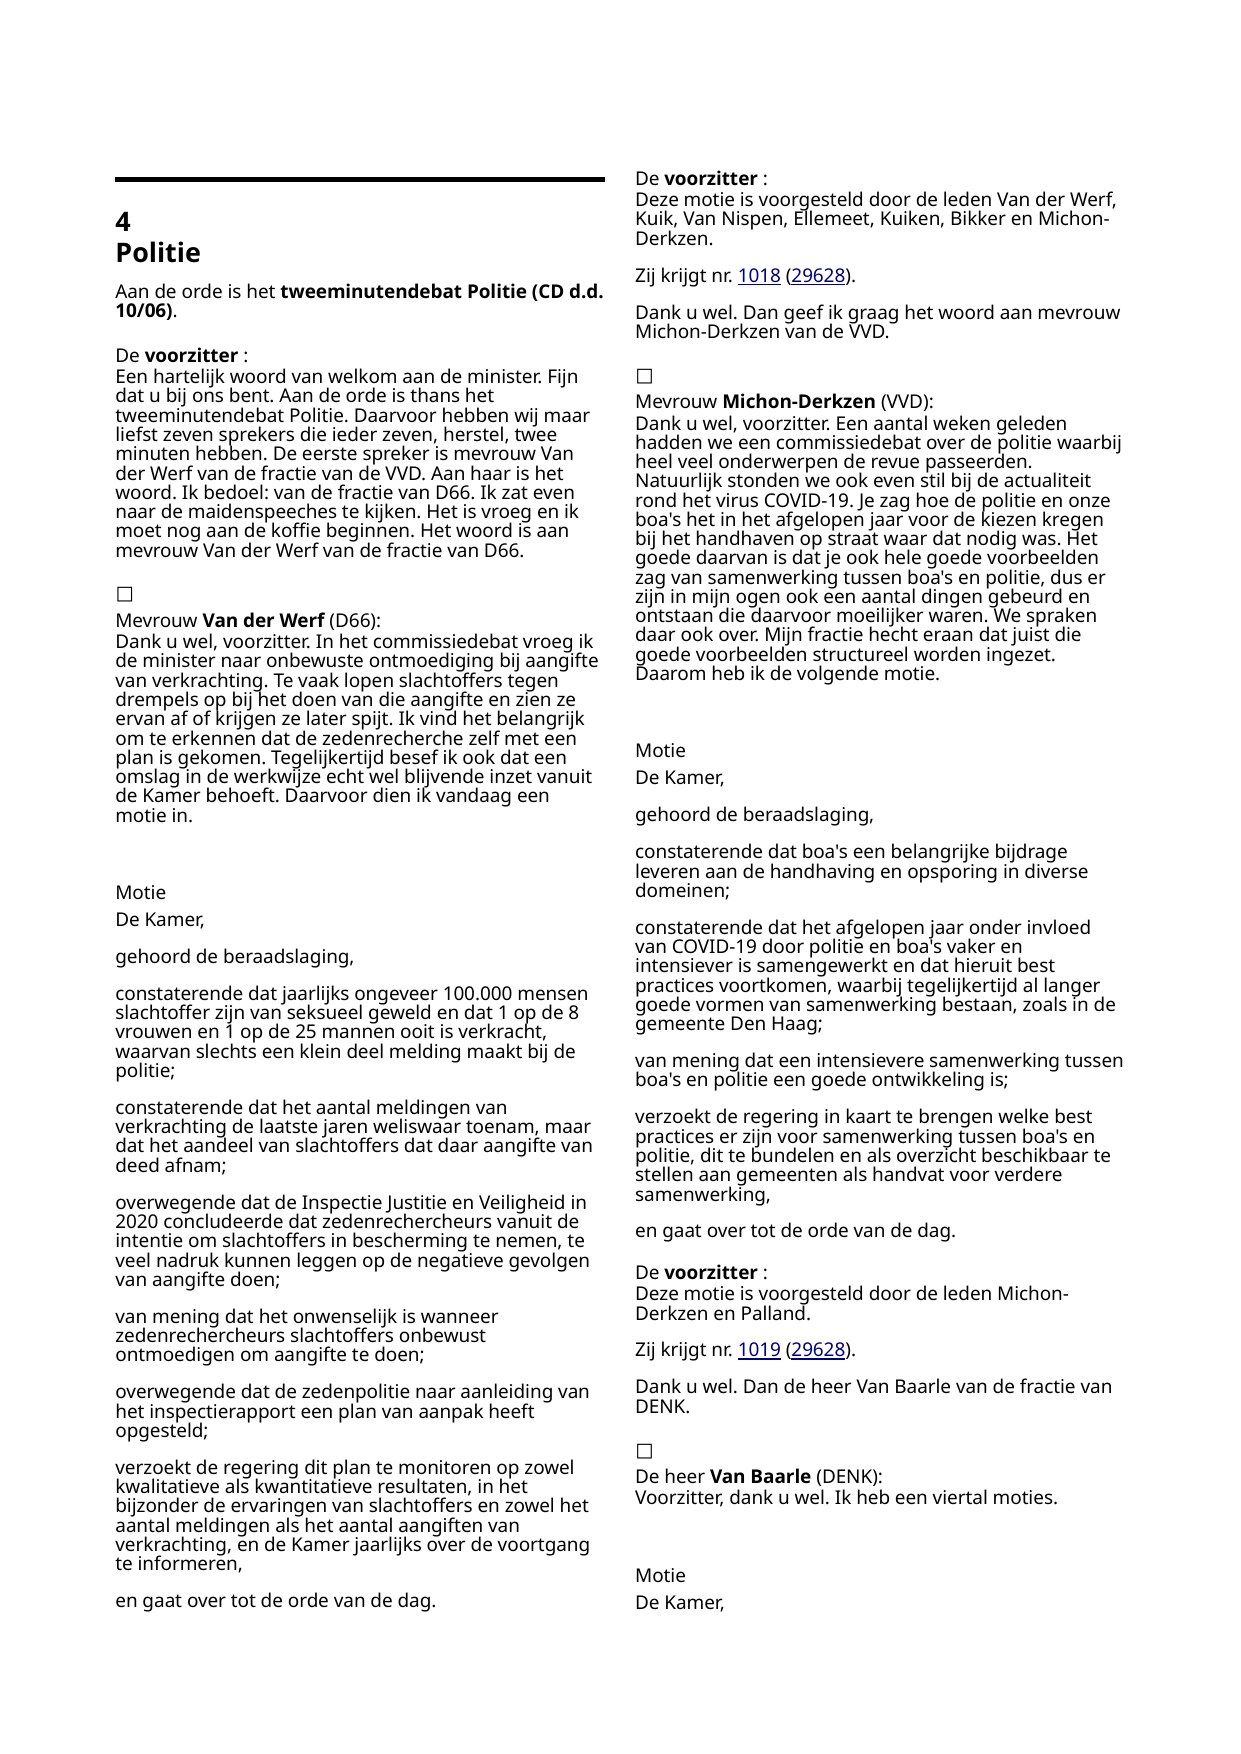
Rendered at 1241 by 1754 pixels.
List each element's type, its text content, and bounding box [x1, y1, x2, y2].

text ⬜ [635, 363, 1125, 389]
text Mevrouw Michon-Derkzen (VVD): [635, 389, 1125, 414]
text en gaat over tot de orde van de dag. [635, 1222, 1125, 1242]
text Zij krijgt nr. 1018 (29628). [635, 267, 1125, 286]
text Motie [635, 738, 1125, 763]
text De voorzitter : [635, 1259, 1125, 1285]
text Zij krijgt nr. 1019 (29628). [635, 1341, 1125, 1361]
text De voorzitter : [635, 165, 1125, 191]
text Dank u wel, voorzitter. In het commissiedebat vroeg ik de minister naar onbewuste ontmoediging bij aangifte van verkrachting. Te vaak lopen slachtoffers tegen drempels op bij het doen van die aangifte en zien ze ervan af of krijgen ze later spijt. Ik vind het belangrijk om te erkennen dat de zedenrecherche zelf met een plan is gekomen. Tegelijkertijd besef ik ook dat een omslag in de werkwijze echt wel blijvende inzet vanuit de Kamer behoeft. Daarvoor dien ik vandaag een motie in. [115, 633, 605, 826]
text verzoekt de regering in kaart te brengen welke best practices er zijn voor samenwerking tussen boa's en politie, dit te bundelen en als overzicht beschikbaar te stellen aan gemeenten als handvat voor verdere samenwerking, [635, 1108, 1125, 1205]
text De Kamer, [115, 911, 605, 930]
text constaterende dat boa's een belangrijke bijdrage leveren aan de handhaving en opsporing in diverse domeinen; [635, 843, 1125, 901]
text ⬜ [115, 582, 605, 607]
text van mening dat het onwenselijk is wanneer zedenrechercheurs slachtoffers onbewust ontmoedigen om aangifte te doen; [115, 1308, 605, 1366]
text constaterende dat jaarlijks ongeveer 100.000 mensen slachtoffer zijn van seksueel geweld en dat 1 op de 8 vrouwen en 1 op de 25 mannen ooit is verkracht, waarvan slechts een klein deel melding maakt bij de politie; [115, 985, 605, 1081]
text Dank u wel. Dan geef ik graag het woord aan mevrouw Michon-Derkzen van de VVD. [635, 304, 1125, 342]
text gehoord de beraadslaging, [115, 948, 605, 967]
text Deze motie is voorgesteld door de leden Michon-Derkzen en Palland. [635, 1285, 1125, 1324]
text constaterende dat het aantal meldingen van verkrachting de laatste jaren weliswaar toenam, maar dat het aandeel van slachtoffers dat daar aangifte van deed afnam; [115, 1099, 605, 1176]
text Een hartelijk woord van welkom aan de minister. Fijn dat u bij ons bent. Aan de orde is thans het tweeminutendebat Politie. Daarvoor hebben wij maar liefst zeven sprekers die ieder zeven, herstel, twee minuten hebben. De eerste spreker is mevrouw Van der Werf van de fractie van de VVD. Aan haar is het woord. Ik bedoel: van de fractie van D66. Ik zat even naar de maidenspeeches te kijken. Het is vroeg en ik moet nog aan de koffie beginnen. Het woord is aan mevrouw Van der Werf van de fractie van D66. [115, 368, 605, 561]
text Voorzitter, dank u wel. Ik heb een viertal moties. [635, 1489, 1125, 1509]
text Mevrouw Van der Werf (D66): [115, 607, 605, 633]
text overwegende dat de Inspectie Justitie en Veiligheid in 2020 concludeerde dat zedenrechercheurs vanuit de intentie om slachtoffers in bescherming te nemen, te veel nadruk kunnen leggen op de negatieve gevolgen van aangifte doen; [115, 1194, 605, 1290]
text Deze motie is voorgesteld door de leden Van der Werf, Kuik, Van Nispen, Ellemeet, Kuiken, Bikker en Michon-Derkzen. [635, 191, 1125, 249]
text gehoord de beraadslaging, [635, 806, 1125, 826]
text van mening dat een intensievere samenwerking tussen boa's en politie een goede ontwikkeling is; [635, 1052, 1125, 1091]
text De Kamer, [635, 1594, 1125, 1613]
text De Kamer, [635, 769, 1125, 789]
text Dank u wel. Dan de heer Van Baarle van de fractie van DENK. [635, 1378, 1125, 1417]
text verzoekt de regering dit plan te monitoren op zowel kwalitatieve als kwantitatieve resultaten, in het bijzonder de ervaringen van slachtoffers en zowel het aantal meldingen als het aantal aangiften van verkrachting, en de Kamer jaarlijks over de voortgang te informeren, [115, 1459, 605, 1574]
text De voorzitter : [115, 342, 605, 368]
text Motie [635, 1562, 1125, 1588]
text overwegende dat de zedenpolitie naar aanleiding van het inspectierapport een plan van aanpak heeft opgesteld; [115, 1383, 605, 1441]
text en gaat over tot de orde van de dag. [115, 1592, 605, 1611]
text Aan de orde is het tweeminutendebat Politie (CD d.d. 10/06). [115, 283, 605, 322]
text Politie [115, 239, 605, 283]
text Motie [115, 879, 605, 905]
text Dank u wel, voorzitter. Een aantal weken geleden hadden we een commissiedebat over de politie waarbij heel veel onderwerpen de revue passeerden. Natuurlijk stonden we ook even stil bij de actualiteit rond het virus COVID-19. Je zag hoe de politie en onze boa's het in het afgelopen jaar voor de kiezen kregen bij het handhaven op straat waar dat nodig was. Het goede daarvan is dat je ook hele goede voorbeelden zag van samenwerking tussen boa's en politie, dus er zijn in mijn ogen ook een aantal dingen gebeurd en ontstaan die daarvoor moeilijker waren. We spraken daar ook over. Mijn fractie hecht eraan dat juist die goede voorbeelden structureel worden ingezet. Daarom heb ik de volgende motie. [635, 414, 1125, 684]
text 4 [115, 203, 605, 239]
text ⬜ [635, 1438, 1125, 1464]
text constaterende dat het afgelopen jaar onder invloed van COVID-19 door politie en boa's vaker en intensiever is samengewerkt en dat hieruit best practices voortkomen, waarbij tegelijkertijd al langer goede vormen van samenwerking bestaan, zoals in de gemeente Den Haag; [635, 919, 1125, 1034]
text De heer Van Baarle (DENK): [635, 1464, 1125, 1489]
